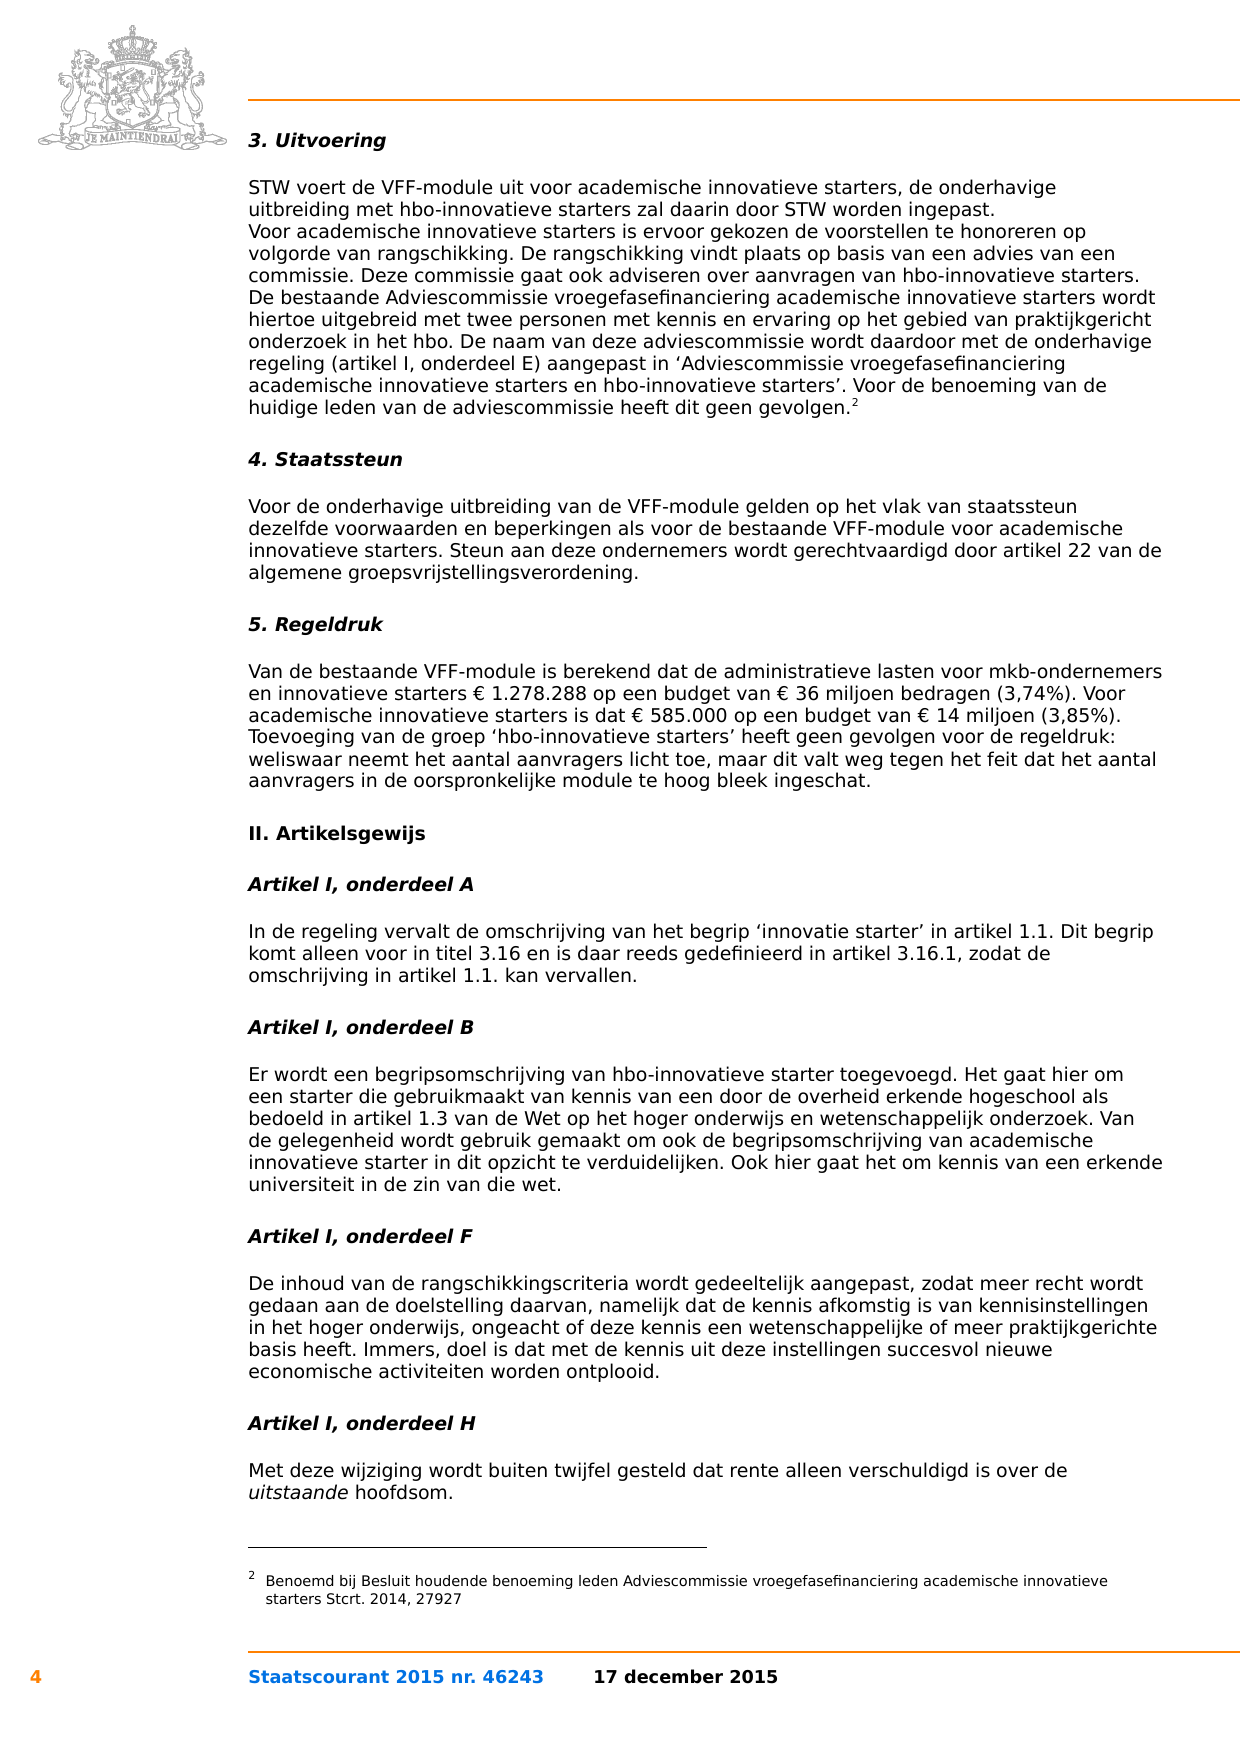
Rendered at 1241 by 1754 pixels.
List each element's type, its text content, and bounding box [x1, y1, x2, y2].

text Van de bestaande VFF-module is berekend dat de administratieve lasten voor mkb-ondernemers en innovatieve starters € 1.278.288 op een budget van € 36 miljoen bedragen (3,74%). Voor academische innovatieve starters is dat € 585.000 op een budget van € 14 miljoen (3,85%). [248, 661, 1163, 726]
picture [38, 25, 227, 150]
subtitle Artikel I, onderdeel F [248, 1226, 1163, 1248]
text Voor academische innovatieve starters is ervoor gekozen de voorstellen te honoreren op volgorde van rangschikking. De rangschikking vindt plaats op basis van een advies van een commissie. Deze commissie gaat ook adviseren over aanvragen van hbo-innovatieve starters. De bestaande Adviescommissie vroegefasefinanciering academische innovatieve starters wordt hiertoe uitgebreid met twee personen met kennis en ervaring op het gebied van praktijkgericht onderzoek in het hbo. De naam van deze adviescommissie wordt daardoor met de onderhavige regeling (artikel I, onderdeel E) aangepast in ‘Adviescommissie vroegefasefinanciering academische innovatieve starters en hbo-innovatieve starters’. Voor de benoeming van de huidige leden van de adviescommissie heeft dit geen gevolgen. [248, 221, 1163, 419]
subtitle 3. Uitvoering [248, 130, 1163, 152]
subtitle Artikel I, onderdeel H [248, 1413, 1163, 1435]
text Er wordt een begripsomschrijving van hbo-innovatieve starter toegevoegd. Het gaat hier om een starter die gebruikmaakt van kennis van een door de overheid erkende hogeschool als bedoeld in artikel 1.3 van de Wet op het hoger onderwijs en wetenschappelijk onderzoek. Van de gelegenheid wordt gebruik gemaakt om ook de begripsomschrijving van academische innovatieve starter in dit opzicht te verduidelijken. Ook hier gaat het om kennis van een erkende universiteit in de zin van die wet. [248, 1064, 1163, 1196]
subtitle Artikel I, onderdeel B [248, 1017, 1163, 1039]
text De inhoud van de rangschikkingscriteria wordt gedeeltelijk aangepast, zodat meer recht wordt gedaan aan de doelstelling daarvan, namelijk dat de kennis afkomstig is van kennisinstellingen in het hoger onderwijs, ongeacht of deze kennis een wetenschappelijke of meer praktijkgerichte basis heeft. Immers, doel is dat met de kennis uit deze instellingen succesvol nieuwe economische activiteiten worden ontplooid. [248, 1273, 1163, 1383]
text In de regeling vervalt de omschrijving van het begrip ‘innovatie starter’ in artikel 1.1. Dit begrip komt alleen voor in titel 3.16 en is daar reeds gedefinieerd in artikel 3.16.1, zodat de omschrijving in artikel 1.1. kan vervallen. [248, 921, 1163, 987]
subtitle Artikel I, onderdeel A [248, 874, 1163, 896]
subtitle 4. Staatssteun [248, 449, 1163, 471]
text Met deze wijziging wordt buiten twijfel gesteld dat rente alleen verschuldigd is over de uitstaande hoofdsom. [248, 1460, 1163, 1504]
text Toevoeging van de groep ‘hbo-innovatieve starters’ heeft geen gevolgen voor de regeldruk: weliswaar neemt het aantal aanvragers licht toe, maar dit valt weg tegen het feit dat het aantal aanvragers in de oorspronkelijke module te hoog bleek ingeschat. [248, 726, 1163, 792]
subtitle II. Artikelsgewijs [248, 822, 1163, 844]
text Voor de onderhavige uitbreiding van de VFF-module gelden op het vlak van staatssteun dezelfde voorwaarden en beperkingen als voor de bestaande VFF-module voor academische innovatieve starters. Steun aan deze ondernemers wordt gerechtvaardigd door artikel 22 van de algemene groepsvrijstellingsverordening. [248, 496, 1163, 583]
subtitle 5. Regeldruk [248, 613, 1163, 636]
text Benoemd bij Besluit houdende benoeming leden Adviescommissie vroegefasefinanciering academische innovatieve starters Stcrt. 2014, 27927 [248, 1569, 1163, 1608]
text STW voert de VFF-module uit voor academische innovatieve starters, de onderhavige uitbreiding met hbo-innovatieve starters zal daarin door STW worden ingepast. [248, 177, 1163, 221]
